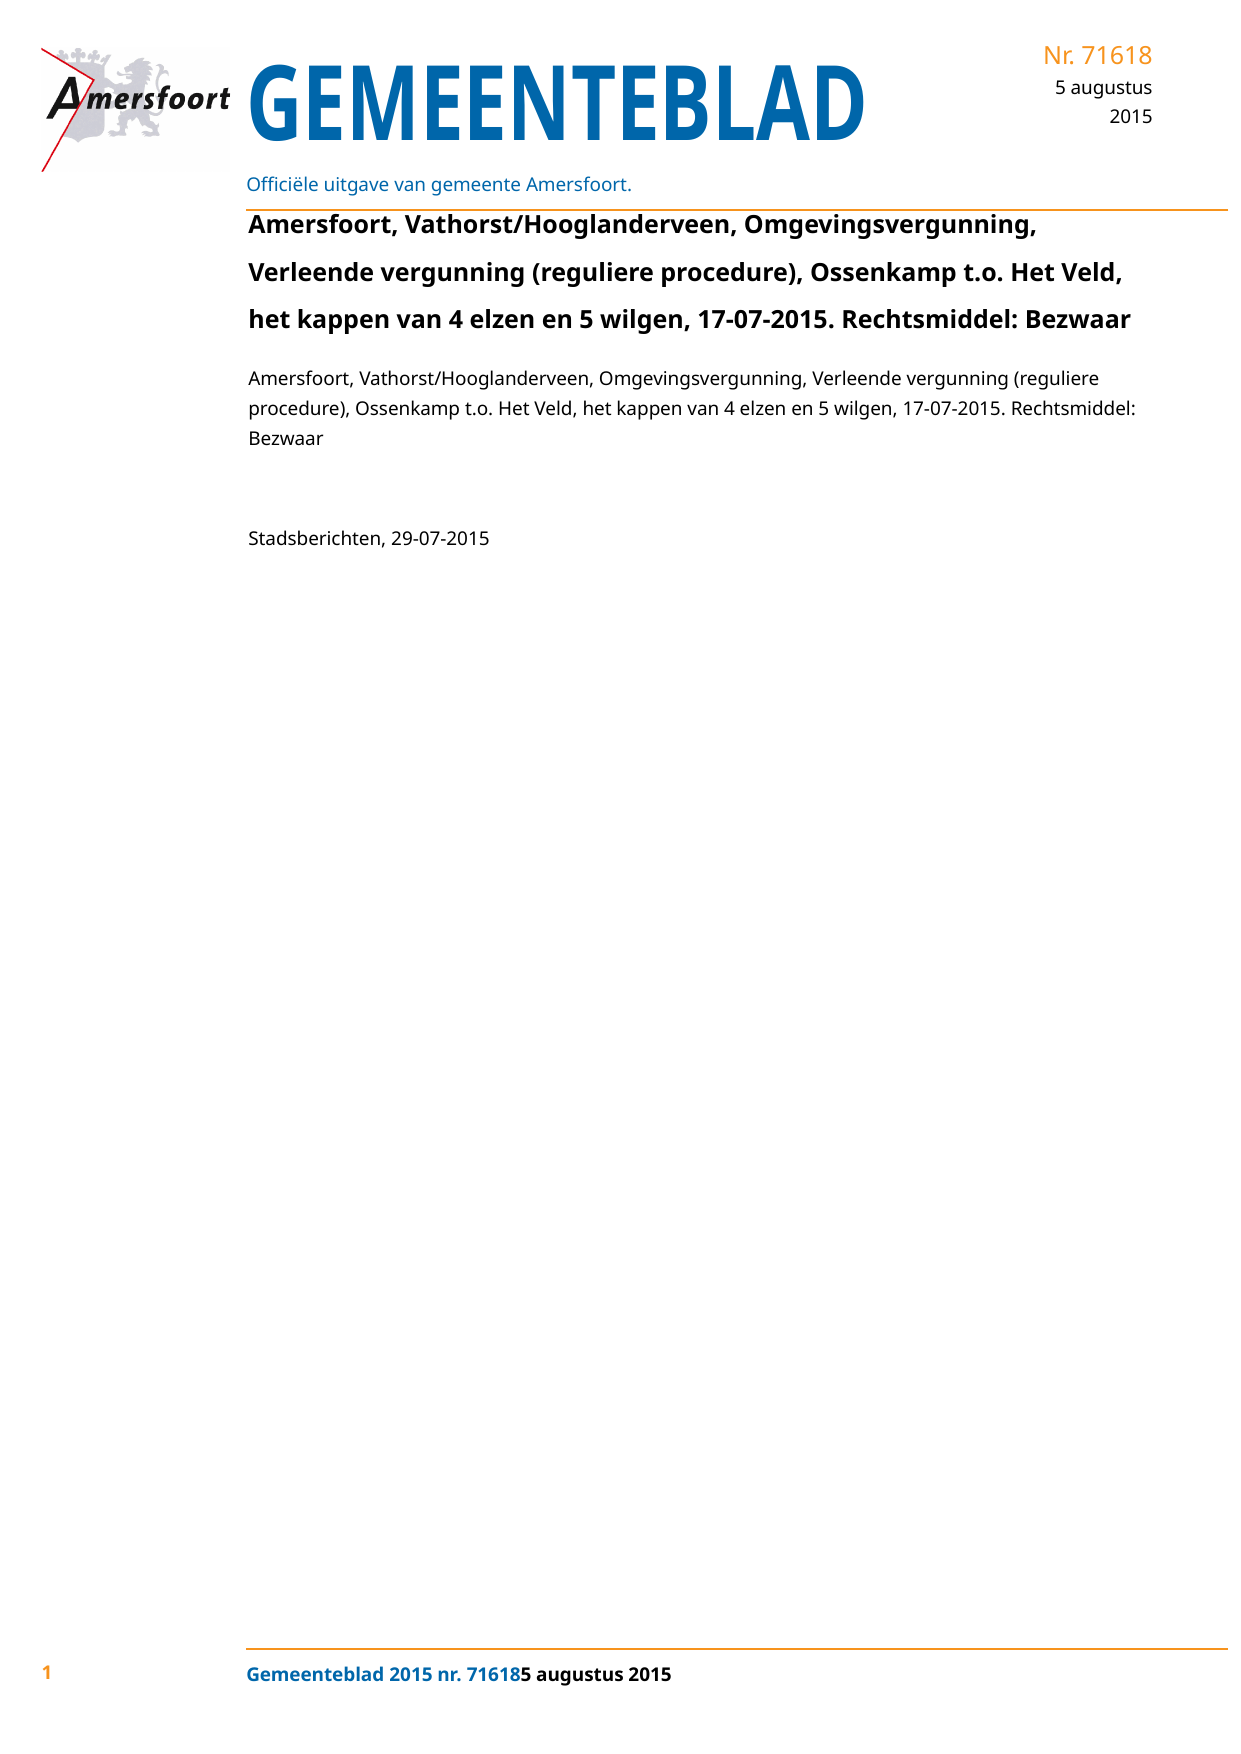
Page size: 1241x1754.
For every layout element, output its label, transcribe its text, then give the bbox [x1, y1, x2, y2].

text Amersfoort, Vathorst/Hooglanderveen, Omgevingsvergunning, Verleende vergunning (reguliere procedure), Ossenkamp t.o. Het Veld, het kappen van 4 elzen en 5 wilgen, 17-07-2015. Rechtsmiddel: Bezwaar [248, 211, 1152, 336]
picture [41, 47, 231, 172]
text Stadsberichten, 29-07-2015 [248, 526, 1152, 551]
text Amersfoort, Vathorst/Hooglanderveen, Omgevingsvergunning, Verleende vergunning (reguliere procedure), Ossenkamp t.o. Het Veld, het kappen van 4 elzen en 5 wilgen, 17-07-2015. Rechtsmiddel: Bezwaar [248, 366, 1152, 450]
